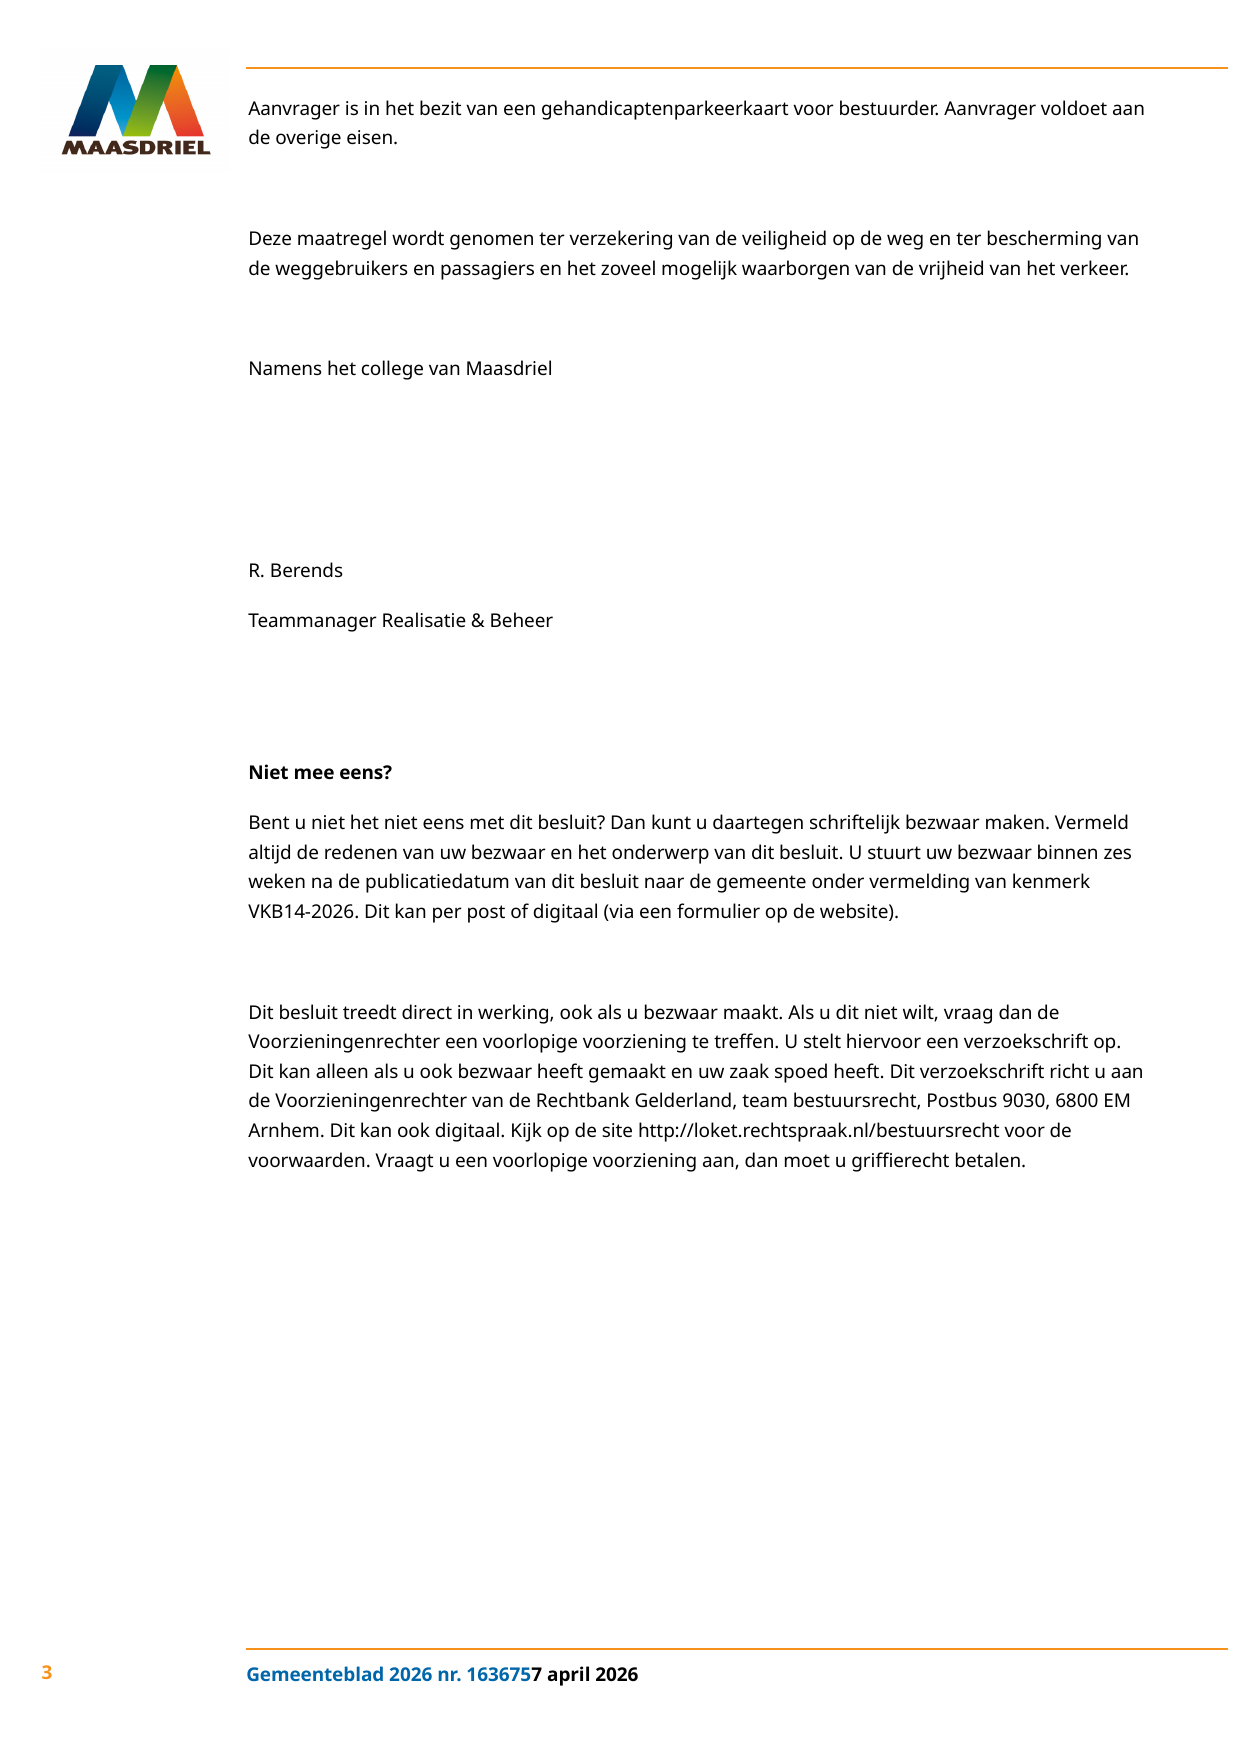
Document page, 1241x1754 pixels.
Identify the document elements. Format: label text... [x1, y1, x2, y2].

text Deze maatregel wordt genomen ter verzekering van de veiligheid op de weg en ter bescherming van de weggebruikers en passagiers en het zoveel mogelijk waarborgen van de vrijheid van het verkeer. [248, 225, 1152, 281]
text Bent u niet het niet eens met dit besluit? Dan kunt u daartegen schriftelijk bezwaar maken. Vermeld altijd de redenen van uw bezwaar en het onderwerp van dit besluit. U stuurt uw bezwaar binnen zes weken na de publicatiedatum van dit besluit naar de gemeente onder vermelding van kenmerk VKB14-2026. Dit kan per post of digitaal (via een formulier op de website). [248, 809, 1152, 924]
text Niet mee eens? [248, 759, 1152, 785]
text R. Berends [248, 557, 1152, 583]
text Aanvrager is in het bezit van een gehandicaptenparkeerkaart voor bestuurder. Aanvrager voldoet aan de overige eisen. [248, 95, 1152, 150]
text Dit besluit treedt direct in werking, ook als u bezwaar maakt. Als u dit niet wilt, vraag dan de Voorzieningenrechter een voorlopige voorziening te treffen. U stelt hiervoor een verzoekschrift op. Dit kan alleen als u ook bezwaar heeft gemaakt en uw zaak spoed heeft. Dit verzoekschrift richt u aan de Voorzieningenrechter van de Rechtbank Gelderland, team bestuursrecht, Postbus 9030, 6800 EM Arnhem. Dit kan ook digitaal. Kijk op de site http://loket.rechtspraak.nl/bestuursrecht voor de voorwaarden. Vraagt u een voorlopige voorziening aan, dan moet u griffierecht betalen. [248, 999, 1152, 1173]
picture [41, 47, 231, 172]
text Namens het college van Maasdriel [248, 356, 1152, 381]
text Teammanager Realisatie & Beheer [248, 608, 1152, 633]
